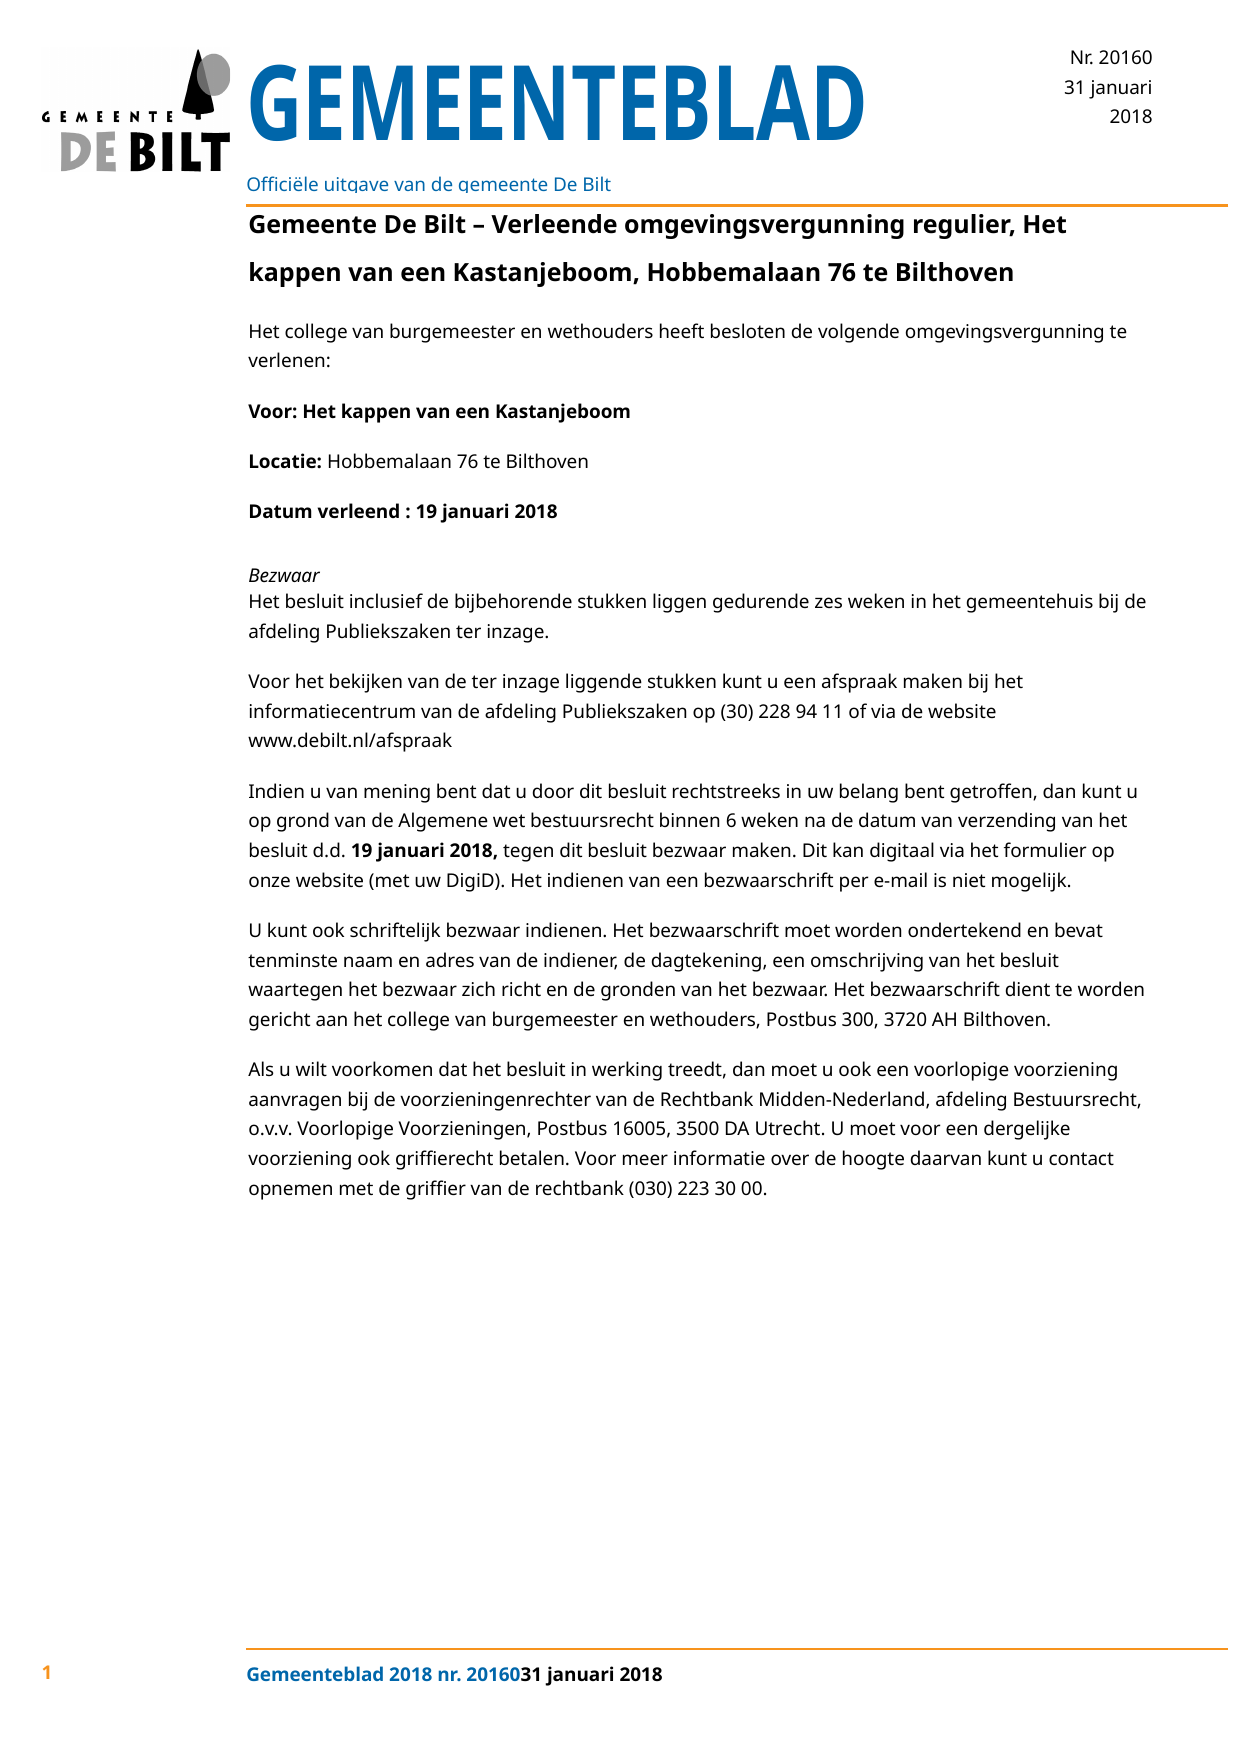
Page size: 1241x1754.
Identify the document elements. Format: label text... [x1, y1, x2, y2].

text Datum verleend : 19 januari 2018 [248, 499, 1152, 524]
text Als u wilt voorkomen dat het besluit in werking treedt, dan moet u ook een voorlopige voorziening aanvragen bij de voorzieningenrechter van de Rechtbank Midden-Nederland, afdeling Bestuursrecht, o.v.v. Voorlopige Voorzieningen, Postbus 16005, 3500 DA Utrecht. U moet voor een dergelijke voorziening ook griffierecht betalen. Voor meer informatie over de hoogte daarvan kunt u contact opnemen met de griffier van de rechtbank (030) 223 30 00. [248, 1056, 1152, 1200]
text U kunt ook schriftelijk bezwaar indienen. Het bezwaarschrift moet worden ondertekend en bevat tenminste naam en adres van de indiener, de dagtekening, een omschrijving van het besluit waartegen het bezwaar zich richt en de gronden van het bezwaar. Het bezwaarschrift dient te worden gericht aan het college van burgemeester en wethouders, Postbus 300, 3720 AH Bilthoven. [248, 917, 1152, 1032]
text Voor: Het kappen van een Kastanjeboom [248, 398, 1152, 424]
text Gemeente De Bilt – Verleende omgevingsvergunning regulier, Het kappen van een Kastanjeboom, Hobbemalaan 76 te Bilthoven [248, 207, 1152, 288]
text Het college van burgemeester en wethouders heeft besloten de volgende omgevingsvergunning te verlenen: [248, 318, 1152, 373]
text Bezwaar [248, 563, 1152, 588]
text Voor het bekijken van de ter inzage liggende stukken kunt u een afspraak maken bij het informatiecentrum van de afdeling Publiekszaken op (30) 228 94 11 of via de website www.debilt.nl/afspraak [248, 668, 1152, 753]
text Indien u van mening bent dat u door dit besluit rechtstreeks in uw belang bent getroffen, dan kunt u op grond van de Algemene wet bestuursrecht binnen 6 weken na de datum van verzending van het besluit d.d. 19 januari 2018, tegen dit besluit bezwaar maken. Dit kan digitaal via het formulier op onze website (met uw DigiD). Het indienen van een bezwaarschrift per e-mail is niet mogelijk. [248, 778, 1152, 892]
picture [41, 47, 231, 172]
text Locatie: Hobbemalaan 76 te Bilthoven [248, 448, 1152, 474]
text Het besluit inclusief de bijbehorende stukken liggen gedurende zes weken in het gemeentehuis bij de afdeling Publiekszaken ter inzage. [248, 588, 1152, 644]
